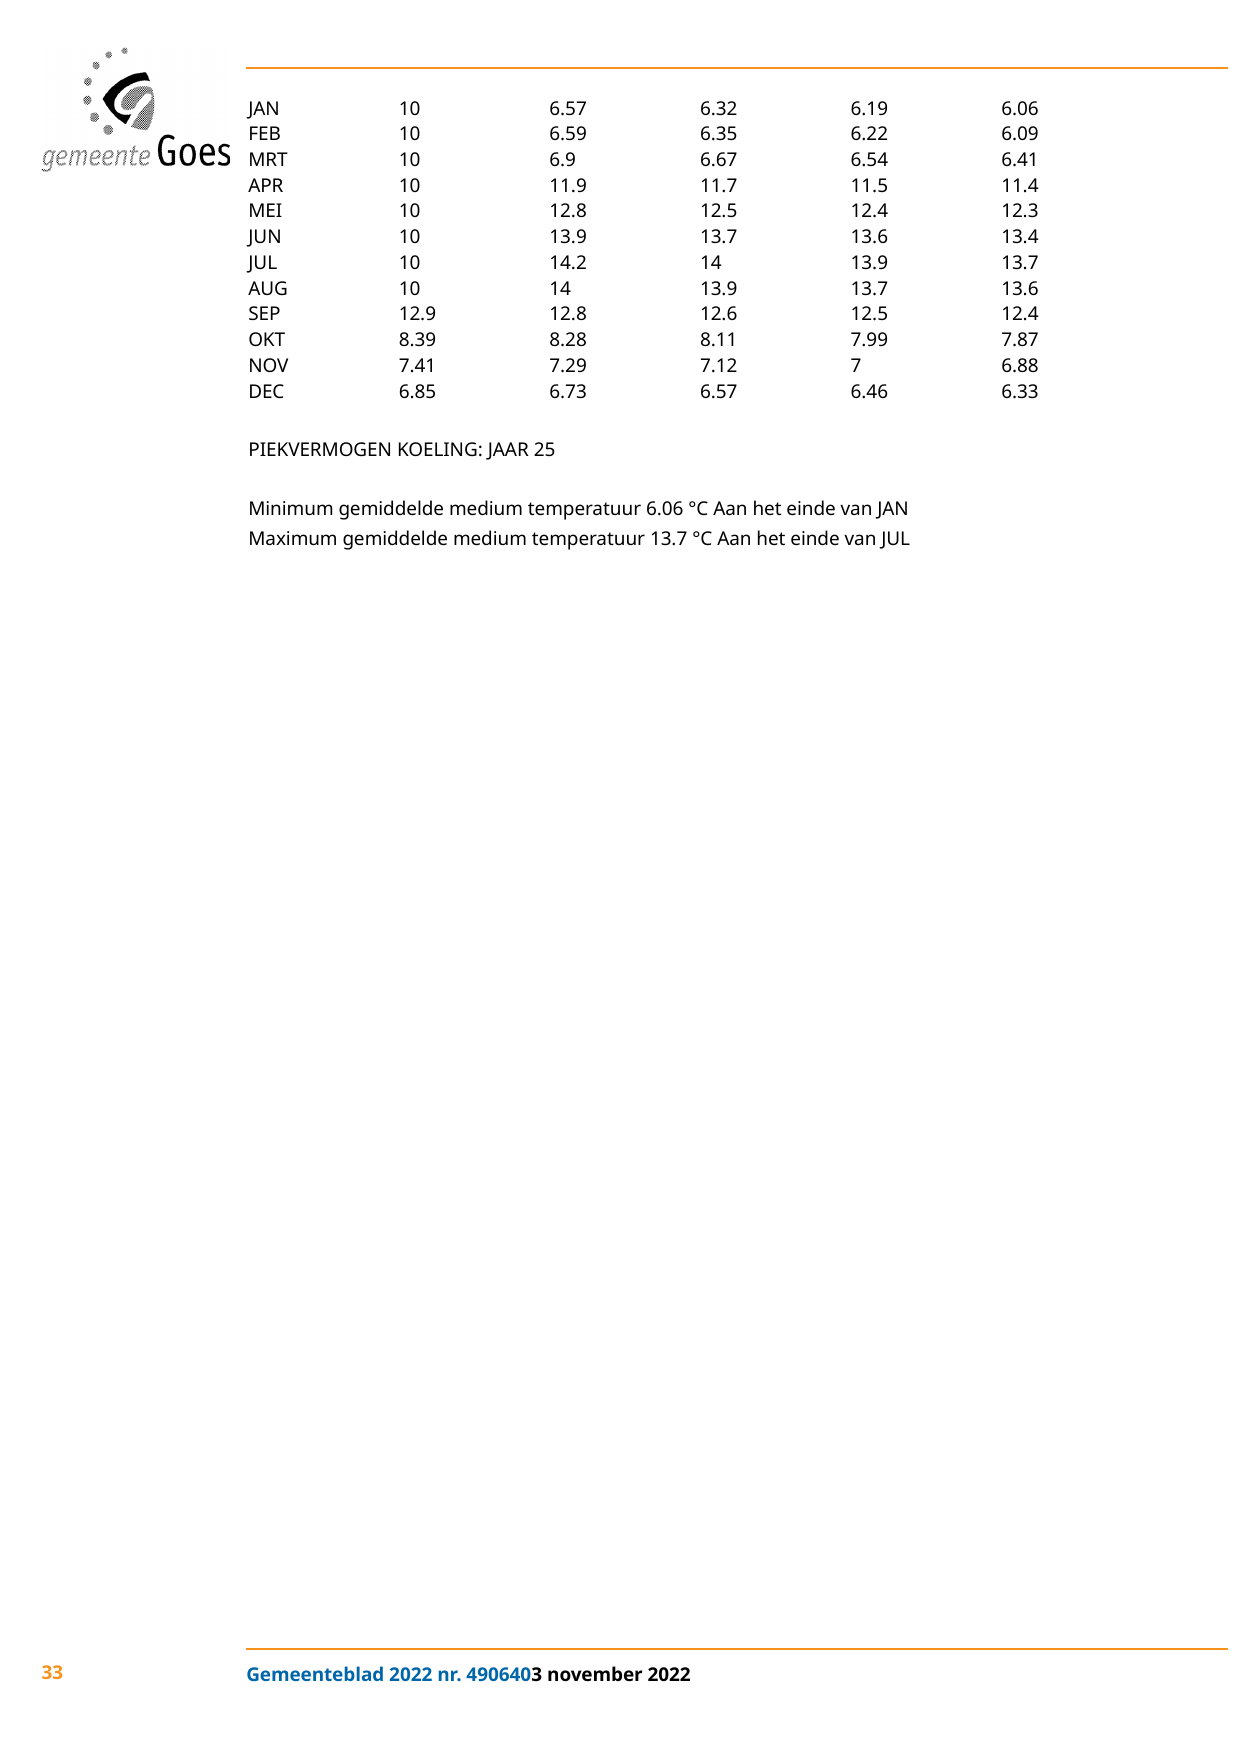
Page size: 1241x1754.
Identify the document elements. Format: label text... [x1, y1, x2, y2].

table_cell JAN [248, 95, 398, 121]
table_cell JUN [248, 224, 398, 249]
table_cell 6.46 [850, 378, 1001, 403]
table_cell 6.57 [700, 378, 850, 403]
table_cell 7.87 [1001, 326, 1152, 352]
table_cell 13.9 [850, 249, 1001, 275]
table_cell 6.59 [549, 121, 700, 146]
table_cell 11.4 [1001, 172, 1152, 198]
table_cell 13.4 [1001, 224, 1152, 249]
table_cell 10 [399, 172, 549, 198]
table_cell 6.57 [549, 95, 700, 121]
table_cell 7.41 [399, 352, 549, 378]
table_cell 12.5 [700, 198, 850, 223]
table_cell 6.88 [1001, 352, 1152, 378]
table_cell 14 [549, 275, 700, 301]
table_cell 12.6 [700, 301, 850, 326]
table_cell 13.7 [700, 224, 850, 249]
table_cell 12.4 [850, 198, 1001, 223]
table_cell 13.9 [549, 224, 700, 249]
table_cell OKT [248, 326, 398, 352]
table_cell 6.85 [399, 378, 549, 403]
table_cell JUL [248, 249, 398, 275]
table_cell 6.54 [850, 146, 1001, 172]
table_cell 6.06 [1001, 95, 1152, 121]
table_cell 6.73 [549, 378, 700, 403]
table_cell DEC [248, 378, 398, 403]
table_cell 6.19 [850, 95, 1001, 121]
table_cell 14.2 [549, 249, 700, 275]
picture [41, 47, 231, 172]
table_cell 12.8 [549, 198, 700, 223]
table_cell 6.33 [1001, 378, 1152, 403]
table_cell 13.7 [1001, 249, 1152, 275]
table_cell 12.5 [850, 301, 1001, 326]
table_cell 6.9 [549, 146, 700, 172]
table_cell 12.3 [1001, 198, 1152, 223]
table_cell AUG [248, 275, 398, 301]
table_cell 6.09 [1001, 121, 1152, 146]
table_cell 10 [399, 95, 549, 121]
table_cell 12.9 [399, 301, 549, 326]
table_cell MEI [248, 198, 398, 223]
table_cell 8.11 [700, 326, 850, 352]
text Minimum gemiddelde medium temperatuur 6.06 °C Aan het einde van JAN Maximum gemiddelde medium temperatuur 13.7 °C Aan het einde van JUL [248, 496, 1152, 551]
table_cell 10 [399, 275, 549, 301]
table_cell 10 [399, 121, 549, 146]
table_cell 7 [850, 352, 1001, 378]
table_cell 11.5 [850, 172, 1001, 198]
table_cell 6.67 [700, 146, 850, 172]
table_cell MRT [248, 146, 398, 172]
text PIEKVERMOGEN KOELING: JAAR 25 [248, 436, 1152, 462]
table_cell 8.39 [399, 326, 549, 352]
table_cell 13.6 [1001, 275, 1152, 301]
table_cell 11.7 [700, 172, 850, 198]
table_cell 6.32 [700, 95, 850, 121]
table_cell 13.6 [850, 224, 1001, 249]
table_cell 7.12 [700, 352, 850, 378]
table_cell 13.9 [700, 275, 850, 301]
table_cell 10 [399, 249, 549, 275]
table_cell APR [248, 172, 398, 198]
table_cell 10 [399, 198, 549, 223]
table_cell 11.9 [549, 172, 700, 198]
table_cell 14 [700, 249, 850, 275]
table_cell 10 [399, 146, 549, 172]
table_cell 6.22 [850, 121, 1001, 146]
table_cell 7.29 [549, 352, 700, 378]
table_cell 13.7 [850, 275, 1001, 301]
table_cell 12.8 [549, 301, 700, 326]
table_cell FEB [248, 121, 398, 146]
table_cell 6.41 [1001, 146, 1152, 172]
table_cell 7.99 [850, 326, 1001, 352]
table_cell NOV [248, 352, 398, 378]
table_cell 8.28 [549, 326, 700, 352]
table_cell 12.4 [1001, 301, 1152, 326]
table_cell SEP [248, 301, 398, 326]
table_cell 6.35 [700, 121, 850, 146]
table_cell 10 [399, 224, 549, 249]
